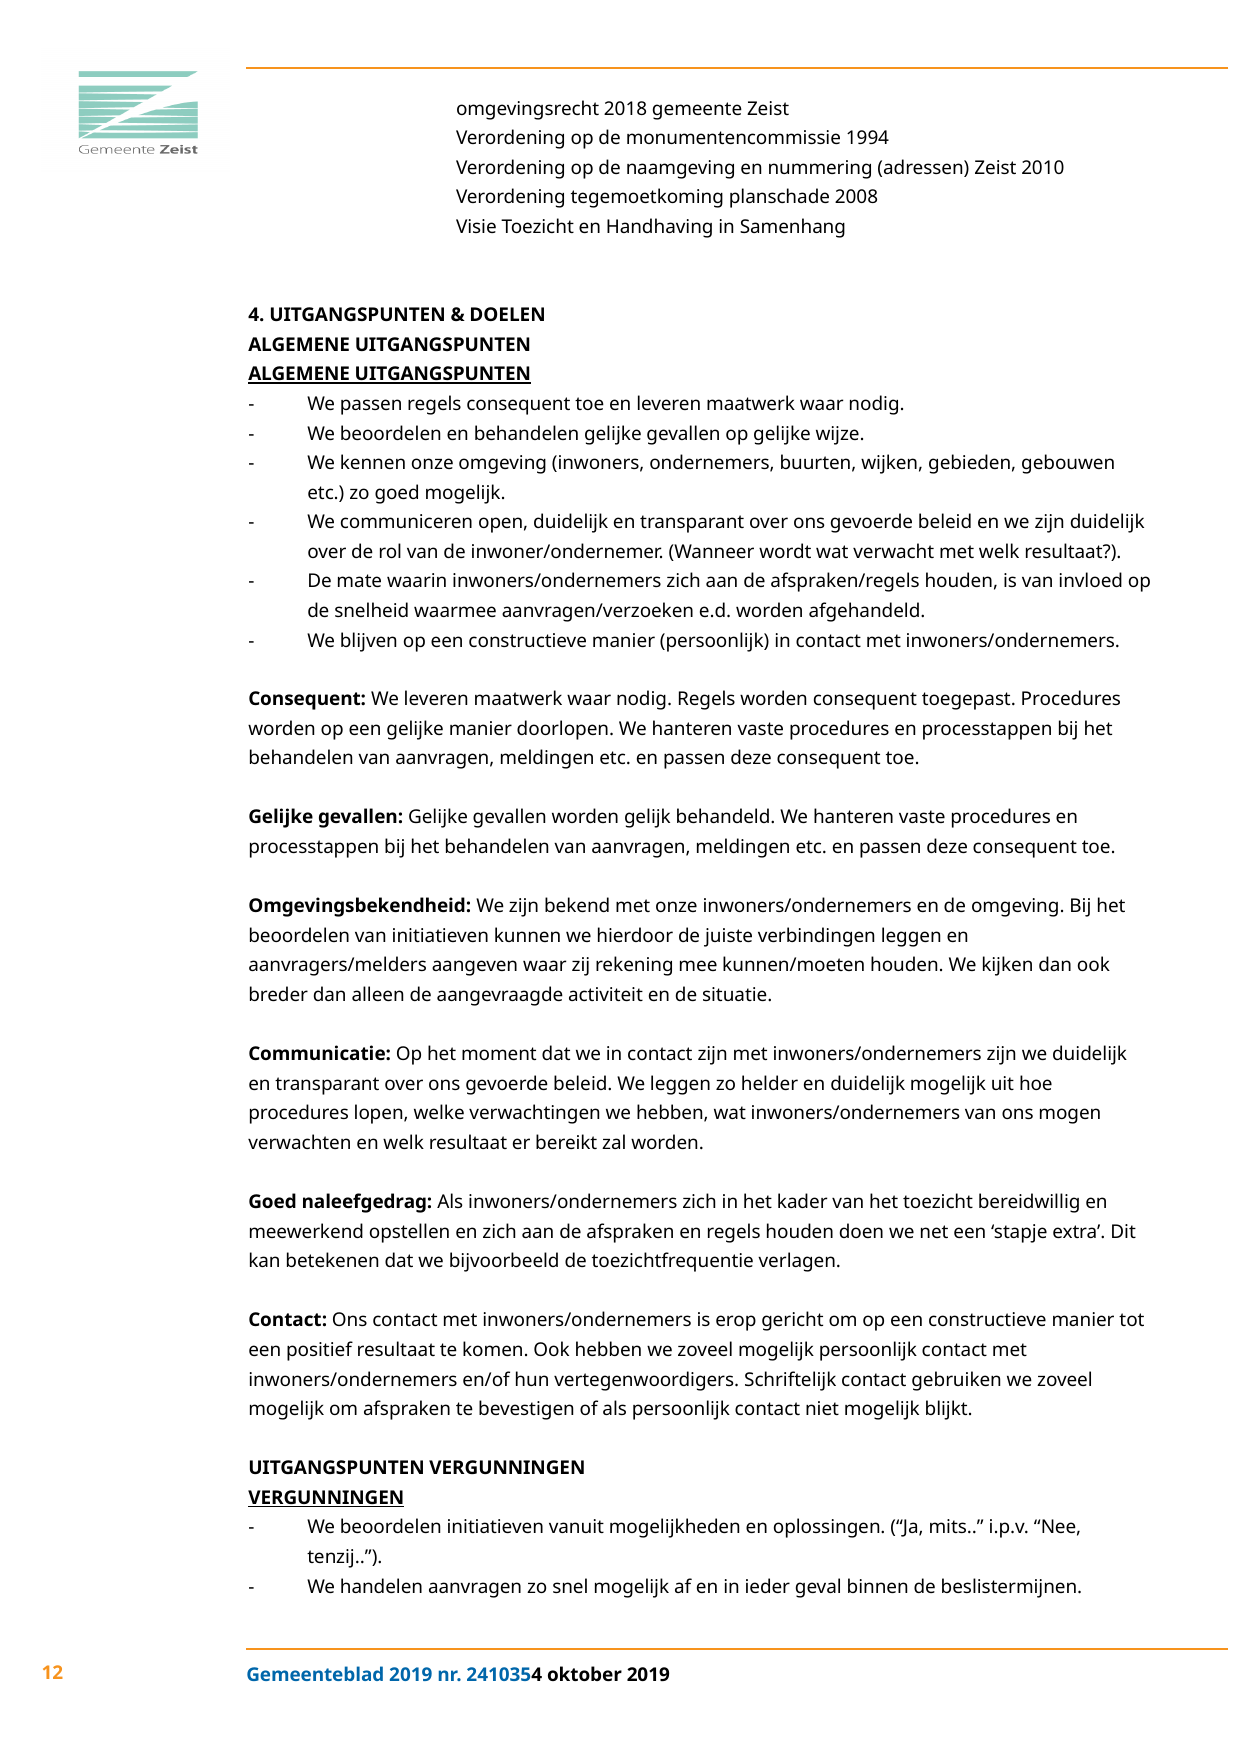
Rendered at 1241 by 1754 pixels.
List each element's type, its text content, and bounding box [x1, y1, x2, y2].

text Gelijke gevallen: Gelijke gevallen worden gelijk behandeld. We hanteren vaste procedures en processtappen bij het behandelen van aanvragen, meldingen etc. en passen deze consequent toe. [248, 804, 1152, 859]
text 4. UITGANGSPUNTEN & DOELEN [248, 301, 1152, 327]
text UITGANGSPUNTEN VERGUNNINGEN [248, 1454, 1152, 1480]
text Contact: Ons contact met inwoners/ondernemers is erop gericht om op een constructieve manier tot een positief resultaat te komen. Ook hebben we zoveel mogelijk persoonlijk contact met inwoners/ondernemers en/of hun vertegenwoordigers. Schriftelijk contact gebruiken we zoveel mogelijk om afspraken te bevestigen of als persoonlijk contact niet mogelijk blijkt. [248, 1307, 1152, 1421]
table_cell omgevingsrecht 2018 gemeente Zeist Verordening op de monumentencommissie 1994 Verordening op de naamgeving en nummering (adressen) Zeist 2010 Verordening tegemoetkoming planschade 2008 Visie Toezicht en Handhaving in Samenhang [456, 95, 1152, 239]
text Consequent: We leveren maatwerk waar nodig. Regels worden consequent toegepast. Procedures worden op een gelijke manier doorlopen. We hanteren vaste procedures en processtappen bij het behandelen van aanvragen, meldingen etc. en passen deze consequent toe. [248, 685, 1152, 770]
table_header VERGUNNINGEN We beoordelen initiatieven vanuit mogelijkheden en oplossingen. (“Ja, mits..” i.p.v. “Nee, tenzij..”). We handelen aanvragen zo snel mogelijk af en in ieder geval binnen de beslistermijnen. [248, 1484, 1152, 1599]
text ALGEMENE UITGANGSPUNTEN [248, 331, 1152, 357]
text Goed naleefgedrag: Als inwoners/ondernemers zich in het kader van het toezicht bereidwillig en meewerkend opstellen en zich aan de afspraken en regels houden doen we net een ‘stapje extra’. Dit kan betekenen dat we bijvoorbeeld de toezichtfrequentie verlagen. [248, 1188, 1152, 1273]
text Communicatie: Op het moment dat we in contact zijn met inwoners/ondernemers zijn we duidelijk en transparant over ons gevoerde beleid. We leggen zo helder en duidelijk mogelijk uit hoe procedures lopen, welke verwachtingen we hebben, wat inwoners/ondernemers van ons mogen verwachten en welk resultaat er bereikt zal worden. [248, 1040, 1152, 1155]
text Omgevingsbekendheid: We zijn bekend met onze inwoners/ondernemers en de omgeving. Bij het beoordelen van initiatieven kunnen we hierdoor de juiste verbindingen leggen en aanvragers/melders aangeven waar zij rekening mee kunnen/moeten houden. We kijken dan ook breder dan alleen de aangevraagde activiteit en de situatie. [248, 892, 1152, 1007]
table_cell [248, 95, 456, 239]
picture [41, 47, 231, 172]
table_header ALGEMENE UITGANGSPUNTEN We passen regels consequent toe en leveren maatwerk waar nodig. We beoordelen en behandelen gelijke gevallen op gelijke wijze. We kennen onze omgeving (inwoners, ondernemers, buurten, wijken, gebieden, gebouwen etc.) zo goed mogelijk. We communiceren open, duidelijk en transparant over ons gevoerde beleid en we zijn duidelijk over de rol van de inwoner/ondernemer. (Wanneer wordt wat verwacht met welk resultaat?). De mate waarin inwoners/ondernemers zich aan de afspraken/regels houden, is van invloed op de snelheid waarmee aanvragen/verzoeken e.d. worden afgehandeld. We blijven op een constructieve manier (persoonlijk) in contact met inwoners/ondernemers. [248, 361, 1152, 652]
